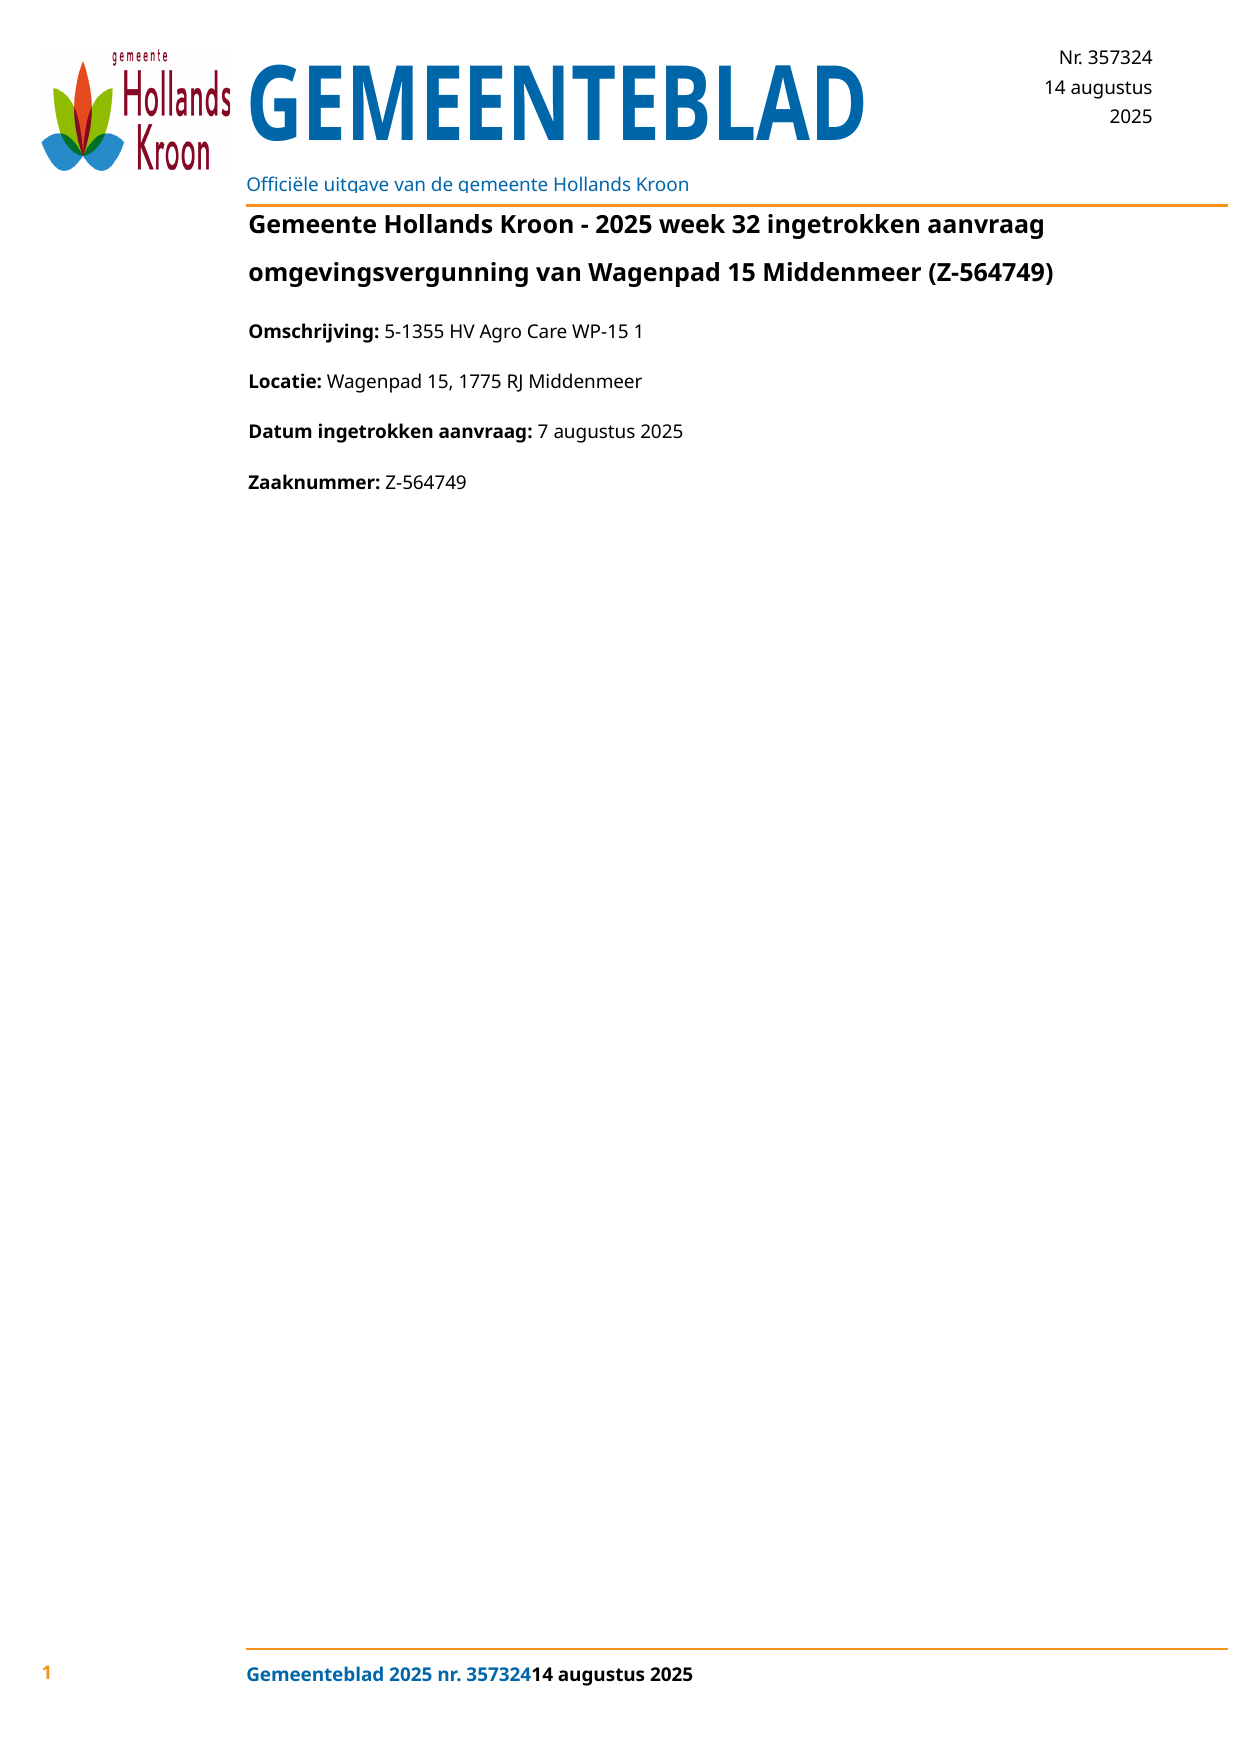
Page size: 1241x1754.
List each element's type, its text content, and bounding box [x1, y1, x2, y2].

text Datum ingetrokken aanvraag: 7 augustus 2025 [248, 419, 1152, 444]
text Zaaknummer: Z-564749 [248, 469, 1152, 495]
text Locatie: Wagenpad 15, 1775 RJ Middenmeer [248, 368, 1152, 394]
picture [41, 47, 231, 172]
text Omschrijving: 5-1355 HV Agro Care WP-15 1 [248, 318, 1152, 344]
text Gemeente Hollands Kroon - 2025 week 32 ingetrokken aanvraag omgevingsvergunning van Wagenpad 15 Middenmeer (Z-564749) [248, 207, 1152, 288]
